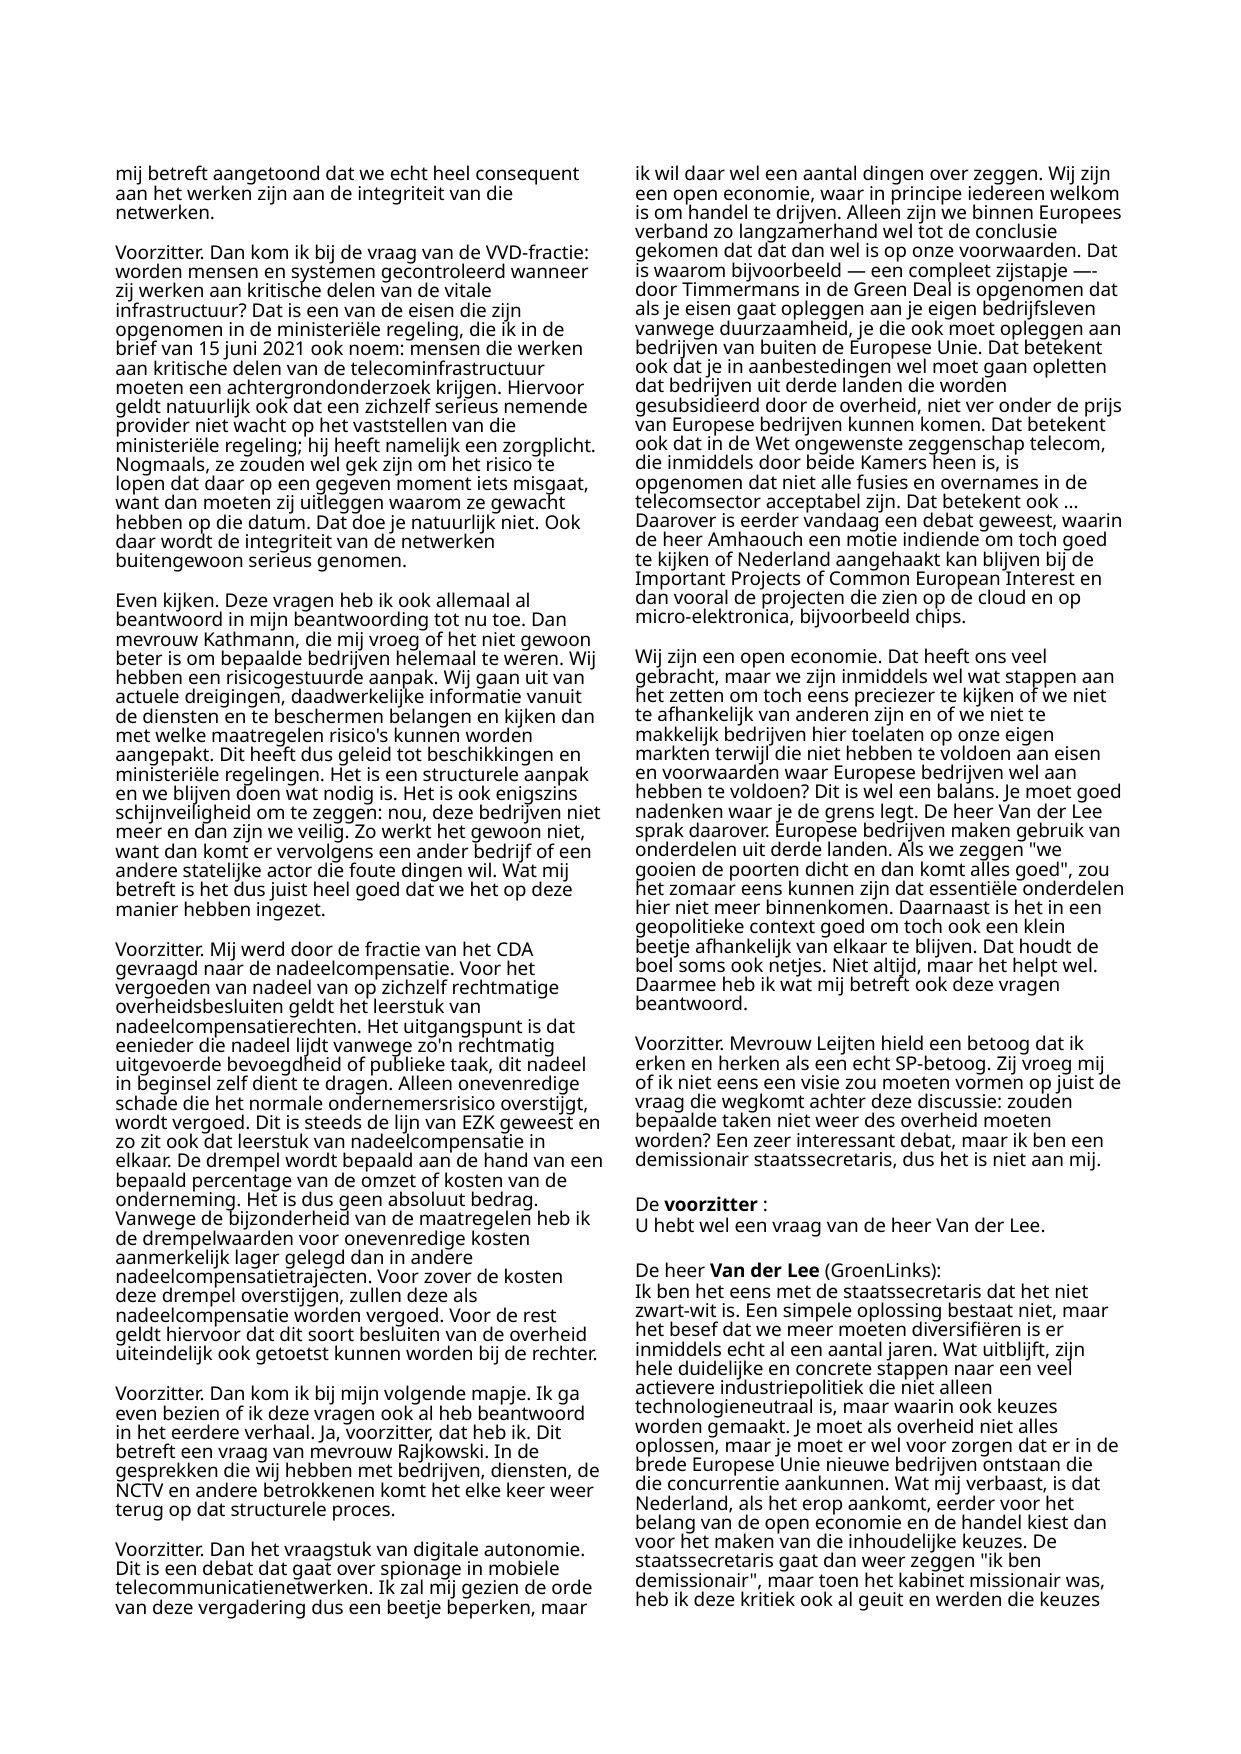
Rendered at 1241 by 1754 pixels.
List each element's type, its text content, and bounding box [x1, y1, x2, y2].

text U hebt wel een vraag van de heer Van der Lee. [635, 1217, 1125, 1236]
text De voorzitter : [635, 1191, 1125, 1217]
text Voorzitter. Mevrouw Leijten hield een betoog dat ik erken en herken als een echt SP-betoog. Zij vroeg mij of ik niet eens een visie zou moeten vormen op juist de vraag die wegkomt achter deze discussie: zouden bepaalde taken niet weer des overheid moeten worden? Een zeer interessant debat, maar ik ben een demissionair staatssecretaris, dus het is niet aan mij. [635, 1035, 1125, 1170]
text ik wil daar wel een aantal dingen over zeggen. Wij zijn een open economie, waar in principe iedereen welkom is om handel te drijven. Alleen zijn we binnen Europees verband zo langzamerhand wel tot de conclusie gekomen dat dat dan wel is op onze voorwaarden. Dat is waarom bijvoorbeeld — een compleet zijstapje —- door Timmermans in de Green Deal is opgenomen dat als je eisen gaat opleggen aan je eigen bedrijfsleven vanwege duurzaamheid, je die ook moet opleggen aan bedrijven van buiten de Europese Unie. Dat betekent ook dat je in aanbestedingen wel moet gaan opletten dat bedrijven uit derde landen die worden gesubsidieerd door de overheid, niet ver onder de prijs van Europese bedrijven kunnen komen. Dat betekent ook dat in de Wet ongewenste zeggenschap telecom, die inmiddels door beide Kamers heen is, is opgenomen dat niet alle fusies en overnames in de telecomsector acceptabel zijn. Dat betekent ook … Daarover is eerder vandaag een debat geweest, waarin de heer Amhaouch een motie indiende om toch goed te kijken of Nederland aangehaakt kan blijven bij de Important Projects of Common European Interest en dan vooral de projecten die zien op de cloud en op micro-elektronica, bijvoorbeeld chips. [635, 165, 1125, 628]
text Voorzitter. Dan kom ik bij de vraag van de VVD-fractie: worden mensen en systemen gecontroleerd wanneer zij werken aan kritische delen van de vitale infrastructuur? Dat is een van de eisen die zijn opgenomen in de ministeriële regeling, die ik in de brief van 15 juni 2021 ook noem: mensen die werken aan kritische delen van de telecominfrastructuur moeten een achtergrondonderzoek krijgen. Hiervoor geldt natuurlijk ook dat een zichzelf serieus nemende provider niet wacht op het vaststellen van die ministeriële regeling; hij heeft namelijk een zorgplicht. Nogmaals, ze zouden wel gek zijn om het risico te lopen dat daar op een gegeven moment iets misgaat, want dan moeten zij uitleggen waarom ze gewacht hebben op die datum. Dat doe je natuurlijk niet. Ook daar wordt de integriteit van de netwerken buitengewoon serieus genomen. [115, 244, 605, 571]
text Wij zijn een open economie. Dat heeft ons veel gebracht, maar we zijn inmiddels wel wat stappen aan het zetten om toch eens preciezer te kijken of we niet te afhankelijk van anderen zijn en of we niet te makkelijk bedrijven hier toelaten op onze eigen markten terwijl die niet hebben te voldoen aan eisen en voorwaarden waar Europese bedrijven wel aan hebben te voldoen? Dit is wel een balans. Je moet goed nadenken waar je de grens legt. De heer Van der Lee sprak daarover. Europese bedrijven maken gebruik van onderdelen uit derde landen. Als we zeggen "we gooien de poorten dicht en dan komt alles goed", zou het zomaar eens kunnen zijn dat essentiële onderdelen hier niet meer binnenkomen. Daarnaast is het in een geopolitieke context goed om toch ook een klein beetje afhankelijk van elkaar te blijven. Dat houdt de boel soms ook netjes. Niet altijd, maar het helpt wel. Daarmee heb ik wat mij betreft ook deze vragen beantwoord. [635, 648, 1125, 1015]
text Ik ben het eens met de staatssecretaris dat het niet zwart-wit is. Een simpele oplossing bestaat niet, maar het besef dat we meer moeten diversifiëren is er inmiddels echt al een aantal jaren. Wat uitblijft, zijn hele duidelijke en concrete stappen naar een veel actievere industriepolitiek die niet alleen technologieneutraal is, maar waarin ook keuzes worden gemaakt. Je moet als overheid niet alles oplossen, maar je moet er wel voor zorgen dat er in de brede Europese Unie nieuwe bedrijven ontstaan die die concurrentie aankunnen. Wat mij verbaast, is dat Nederland, als het erop aankomt, eerder voor het belang van de open economie en de handel kiest dan voor het maken van die inhoudelijke keuzes. De staatssecretaris gaat dan weer zeggen "ik ben demissionair", maar toen het kabinet missionair was, heb ik deze kritiek ook al geuit en werden die keuzes [635, 1283, 1125, 1610]
text mij betreft aangetoond dat we echt heel consequent aan het werken zijn aan de integriteit van die netwerken. [115, 165, 605, 223]
text Voorzitter. Mij werd door de fractie van het CDA gevraagd naar de nadeelcompensatie. Voor het vergoeden van nadeel van op zichzelf rechtmatige overheidsbesluiten geldt het leerstuk van nadeelcompensatierechten. Het uitgangspunt is dat eenieder die nadeel lijdt vanwege zo'n rechtmatig uitgevoerde bevoegdheid of publieke taak, dit nadeel in beginsel zelf dient te dragen. Alleen onevenredige schade die het normale ondernemersrisico overstijgt, wordt vergoed. Dit is steeds de lijn van EZK geweest en zo zit ook dat leerstuk van nadeelcompensatie in elkaar. De drempel wordt bepaald aan de hand van een bepaald percentage van de omzet of kosten van de onderneming. Het is dus geen absoluut bedrag. Vanwege de bijzonderheid van de maatregelen heb ik de drempelwaarden voor onevenredige kosten aanmerkelijk lager gelegd dan in andere nadeelcompensatietrajecten. Voor zover de kosten deze drempel overstijgen, zullen deze als nadeelcompensatie worden vergoed. Voor de rest geldt hiervoor dat dit soort besluiten van de overheid uiteindelijk ook getoetst kunnen worden bij de rechter. [115, 941, 605, 1364]
text Voorzitter. Dan kom ik bij mijn volgende mapje. Ik ga even bezien of ik deze vragen ook al heb beantwoord in het eerdere verhaal. Ja, voorzitter, dat heb ik. Dit betreft een vraag van mevrouw Rajkowski. In de gesprekken die wij hebben met bedrijven, diensten, de NCTV en andere betrokkenen komt het elke keer weer terug op dat structurele proces. [115, 1385, 605, 1520]
text De heer Van der Lee (GroenLinks): [635, 1257, 1125, 1283]
text Even kijken. Deze vragen heb ik ook allemaal al beantwoord in mijn beantwoording tot nu toe. Dan mevrouw Kathmann, die mij vroeg of het niet gewoon beter is om bepaalde bedrijven helemaal te weren. Wij hebben een risicogestuurde aanpak. Wij gaan uit van actuele dreigingen, daadwerkelijke informatie vanuit de diensten en te beschermen belangen en kijken dan met welke maatregelen risico's kunnen worden aangepakt. Dit heeft dus geleid tot beschikkingen en ministeriële regelingen. Het is een structurele aanpak en we blijven doen wat nodig is. Het is ook enigszins schijnveiligheid om te zeggen: nou, deze bedrijven niet meer en dan zijn we veilig. Zo werkt het gewoon niet, want dan komt er vervolgens een ander bedrijf of een andere statelijke actor die foute dingen wil. Wat mij betreft is het dus juist heel goed dat we het op deze manier hebben ingezet. [115, 592, 605, 920]
text Voorzitter. Dan het vraagstuk van digitale autonomie. Dit is een debat dat gaat over spionage in mobiele telecommunicatienetwerken. Ik zal mij gezien de orde van deze vergadering dus een beetje beperken, maar [115, 1541, 605, 1618]
